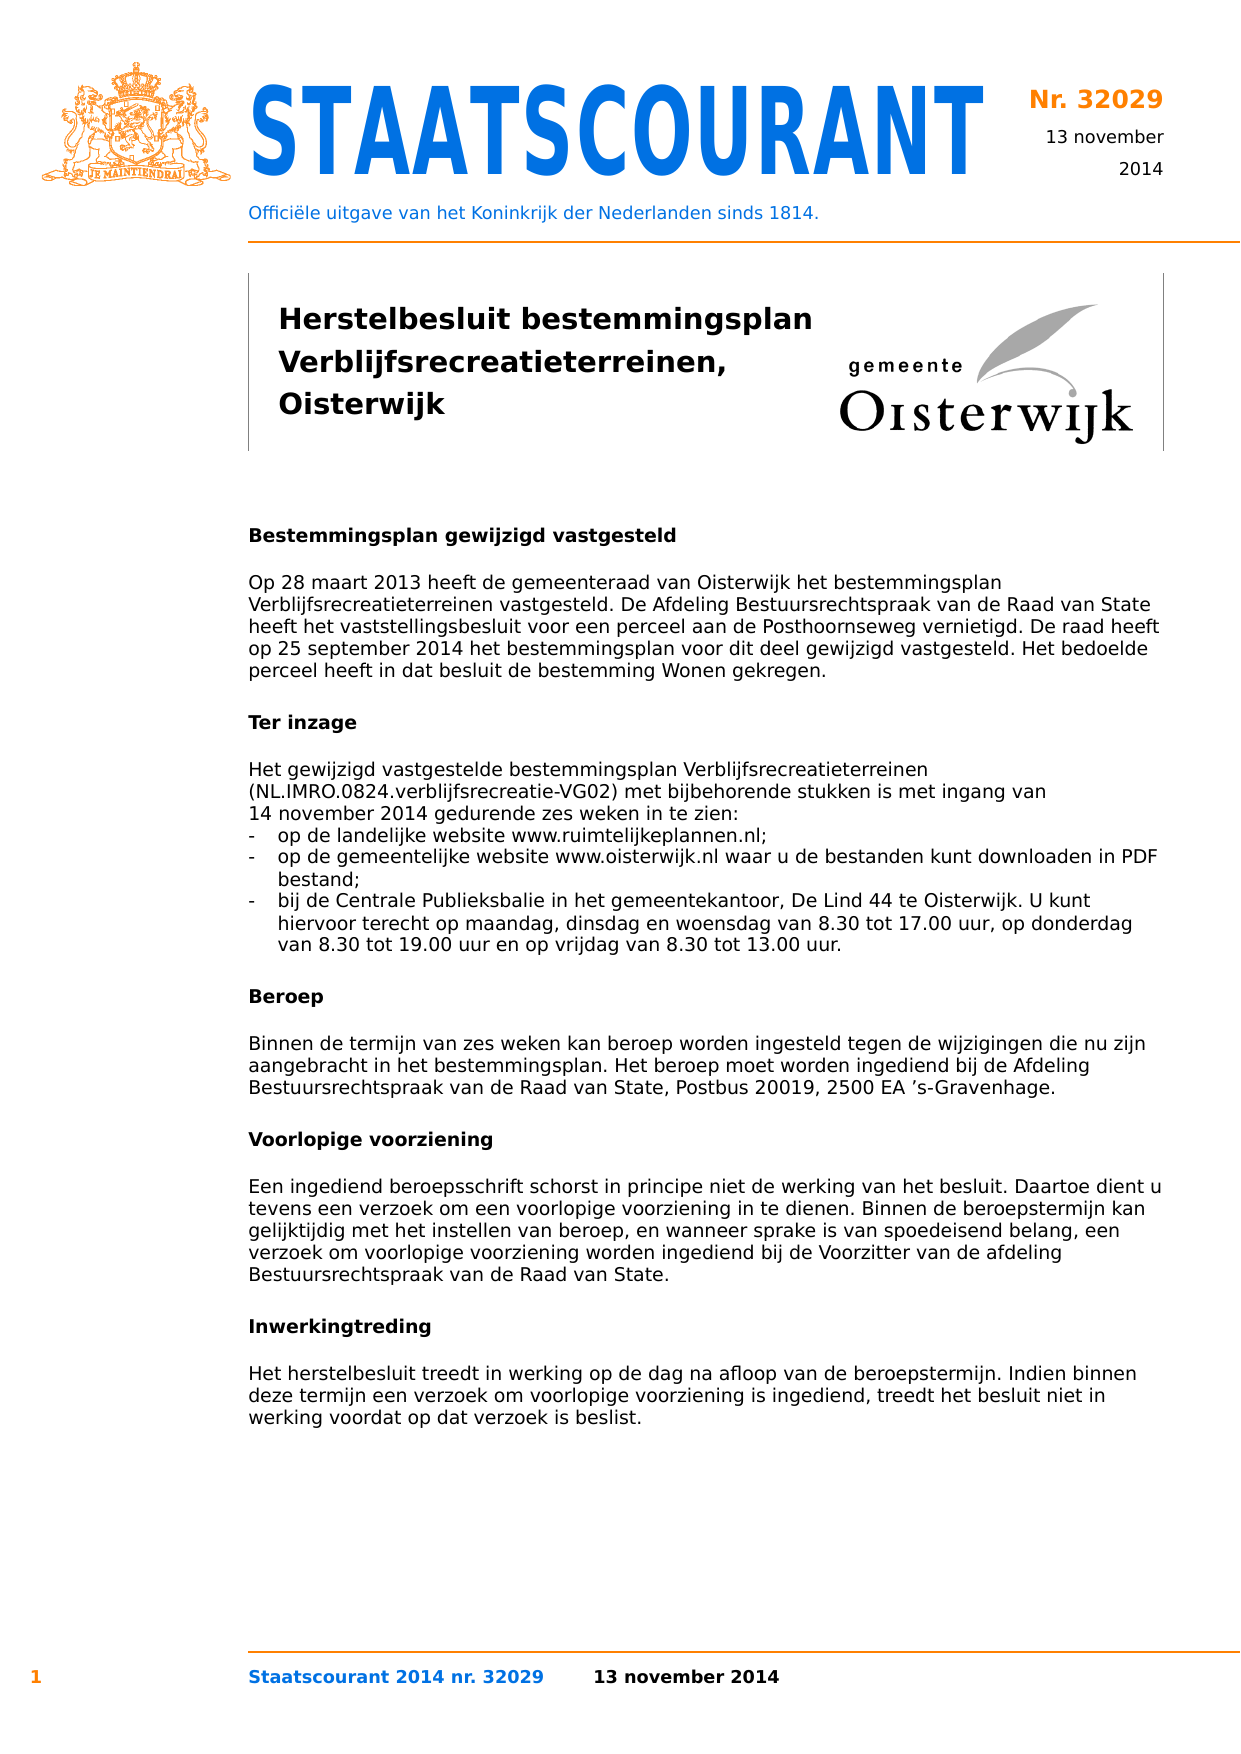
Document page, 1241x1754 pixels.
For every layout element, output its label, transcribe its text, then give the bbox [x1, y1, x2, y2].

picture [41, 62, 231, 186]
subtitle Ter inzage [248, 712, 1163, 733]
table_header Nr. 32029 [998, 62, 1240, 121]
subtitle Herstelbesluit bestemmingsplan Verblijfsrecreatieterreinen, Oisterwijk [249, 273, 1163, 451]
text - op de landelijke website www.ruimtelijkeplannen.nl; [248, 824, 1163, 846]
table_header STAATSCOURANT [248, 62, 998, 203]
text Het herstelbesluit treedt in werking op de dag na afloop van de beroepstermijn. Indien binnen deze termijn een verzoek om voorlopige voorziening is ingediend, treedt het besluit niet in werking voordat op dat verzoek is beslist. [248, 1363, 1163, 1429]
text - op de gemeentelijke website www.oisterwijk.nl waar u de bestanden kunt downloaden in PDF bestand; [248, 846, 1163, 890]
text Het gewijzigd vastgestelde bestemmingsplan Verblijfsrecreatieterreinen (NL.IMRO.0824.verblijfsrecreatie-VG02) met bijbehorende stukken is met ingang van 14 november 2014 gedurende zes weken in te zien: [248, 758, 1163, 824]
table_cell 13 november [998, 121, 1240, 153]
text Binnen de termijn van zes weken kan beroep worden ingesteld tegen de wijzigingen die nu zijn aangebracht in het bestemmingsplan. Het beroep moet worden ingediend bij de Afdeling Bestuursrechtspraak van de Raad van State, Postbus 20019, 2500 EA ’s-Gravenhage. [248, 1033, 1163, 1099]
picture [838, 302, 1134, 445]
subtitle Voorlopige voorziening [248, 1129, 1163, 1151]
subtitle Inwerkingtreding [248, 1316, 1163, 1338]
subtitle Bestemmingsplan gewijzigd vastgesteld [248, 525, 1163, 547]
text Op 28 maart 2013 heeft de gemeenteraad van Oisterwijk het bestemmingsplan Verblijfsrecreatieterreinen vastgesteld. De Afdeling Bestuursrechtspraak van de Raad van State heeft het vaststellingsbesluit voor een perceel aan de Posthoornseweg vernietigd. De raad heeft op 25 september 2014 het bestemmingsplan voor dit deel gewijzigd vastgesteld. Het bedoelde perceel heeft in dat besluit de bestemming Wonen gekregen. [248, 572, 1163, 682]
table_header [25, 62, 248, 241]
table_cell 2014 [998, 153, 1240, 203]
table_cell Officiële uitgave van het Koninkrijk der Nederlanden sinds 1814. [248, 203, 1240, 241]
text Een ingediend beroepsschrift schorst in principe niet de werking van het besluit. Daartoe dient u tevens een verzoek om een voorlopige voorziening in te dienen. Binnen de beroepstermijn kan gelijktijdig met het instellen van beroep, en wanneer sprake is van spoedeisend belang, een verzoek om voorlopige voorziening worden ingediend bij de Voorzitter van de afdeling Bestuursrechtspraak van de Raad van State. [248, 1176, 1163, 1286]
subtitle Beroep [248, 986, 1163, 1008]
text - bij de Centrale Publieksbalie in het gemeentekantoor, De Lind 44 te Oisterwijk. U kunt hiervoor terecht op maandag, dinsdag en woensdag van 8.30 tot 17.00 uur, op donderdag van 8.30 tot 19.00 uur en op vrijdag van 8.30 tot 13.00 uur. [248, 890, 1163, 956]
